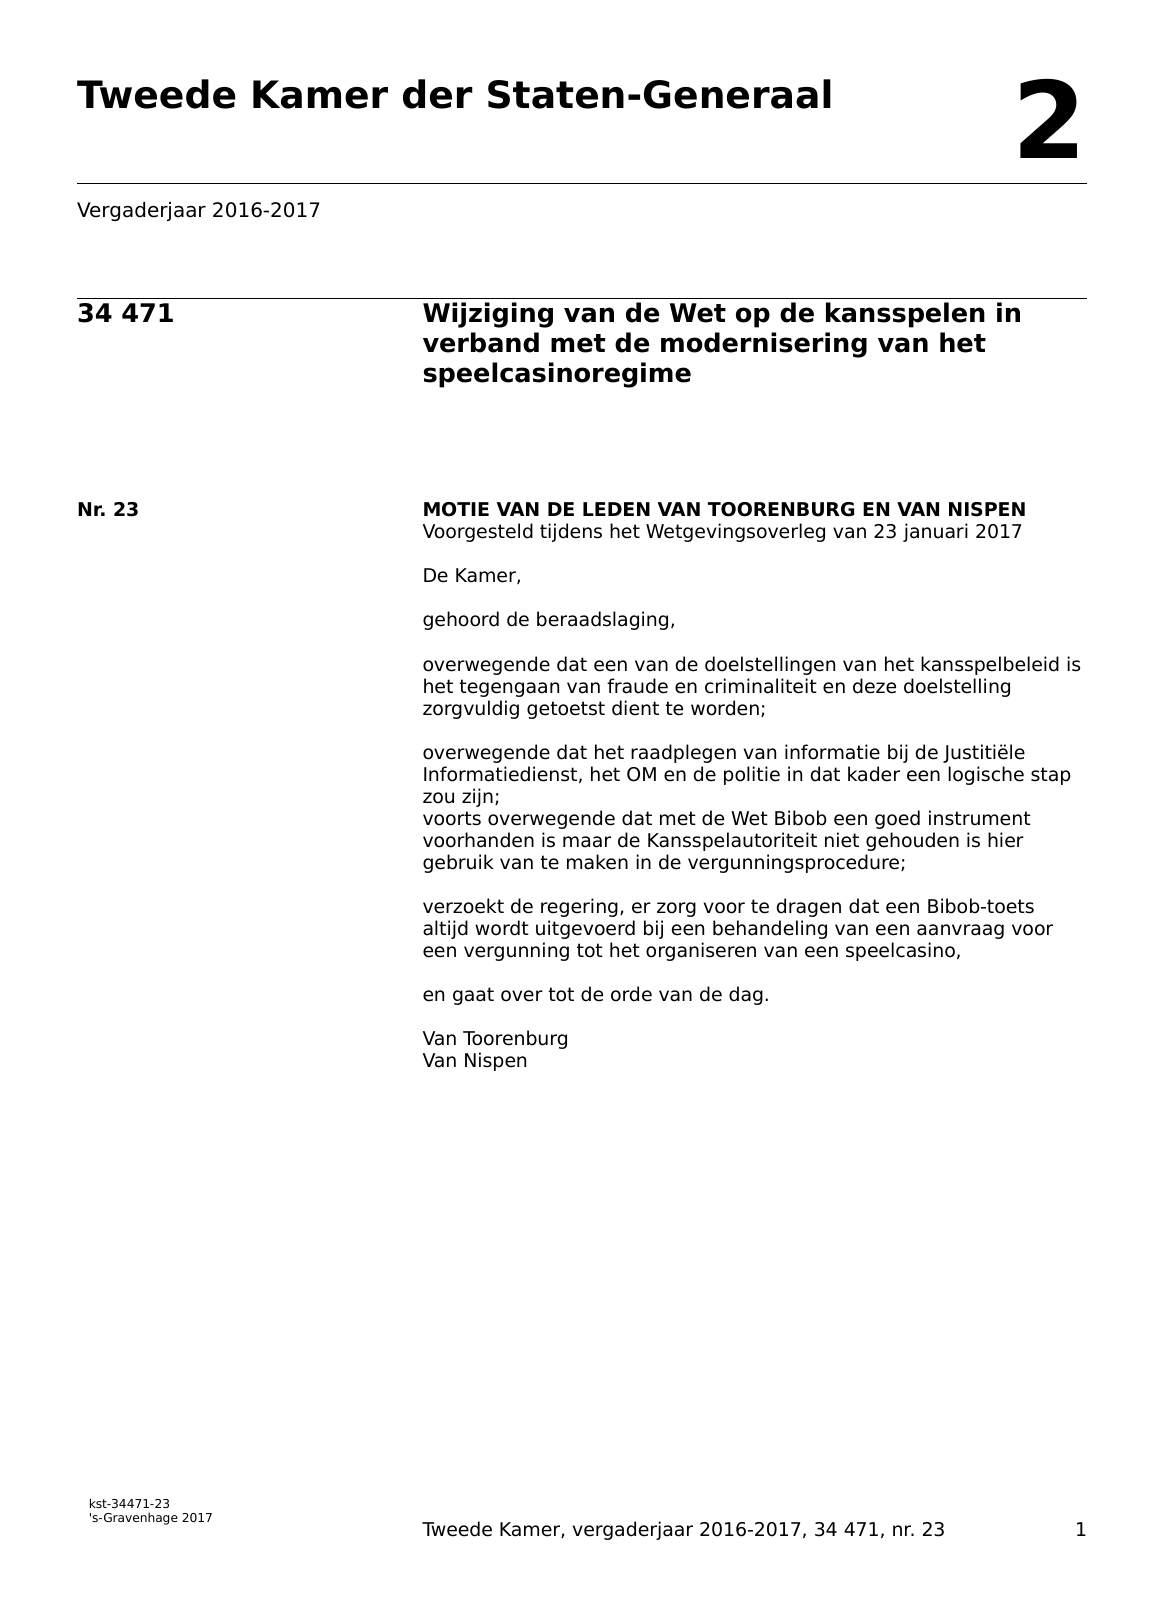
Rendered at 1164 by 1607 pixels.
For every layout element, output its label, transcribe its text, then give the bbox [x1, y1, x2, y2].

text gehoord de beraadslaging, [422, 609, 1087, 631]
text verzoekt de regering, er zorg voor te dragen dat een Bibob-toets altijd wordt uitgevoerd bij een behandeling van een aanvraag voor een vergunning tot het organiseren van een speelcasino, [422, 896, 1087, 962]
text overwegende dat het raadplegen van informatie bij de Justitiële Informatiedienst, het OM en de politie in dat kader een logische stap zou zijn; [422, 742, 1087, 808]
table_header 2 [886, 59, 1087, 183]
text en gaat over tot de orde van de dag. [422, 984, 1087, 1006]
text 's-Gravenhage 2017 [88, 1511, 323, 1525]
table_header Tweede Kamer der Staten-Generaal [77, 59, 886, 183]
table_cell Vergaderjaar 2016-2017 [77, 184, 1087, 298]
text overwegende dat een van de doelstellingen van het kansspelbeleid is [422, 653, 1087, 676]
subtitle Nr. 23 MOTIE VAN DE LEDEN VAN TOORENBURG EN VAN NISPEN [77, 499, 1087, 521]
text Van Toorenburg [422, 1028, 1087, 1050]
text het tegengaan van fraude en criminaliteit en deze doelstelling zorgvuldig getoetst dient te worden; [422, 676, 1087, 719]
text Van Nispen [422, 1050, 1087, 1072]
text De Kamer, [422, 565, 1087, 587]
text kst-34471-23 [88, 1497, 323, 1511]
text voorts overwegende dat met de Wet Bibob een goed instrument voorhanden is maar de Kansspelautoriteit niet gehouden is hier gebruik van te maken in de vergunningsprocedure; [422, 808, 1087, 873]
text Voorgesteld tijdens het Wetgevingsoverleg van 23 januari 2017 [422, 521, 1087, 543]
subtitle 34 471 Wijziging van de Wet op de kansspelen in verband met de modernisering van het speelcasinoregime [77, 299, 1087, 388]
